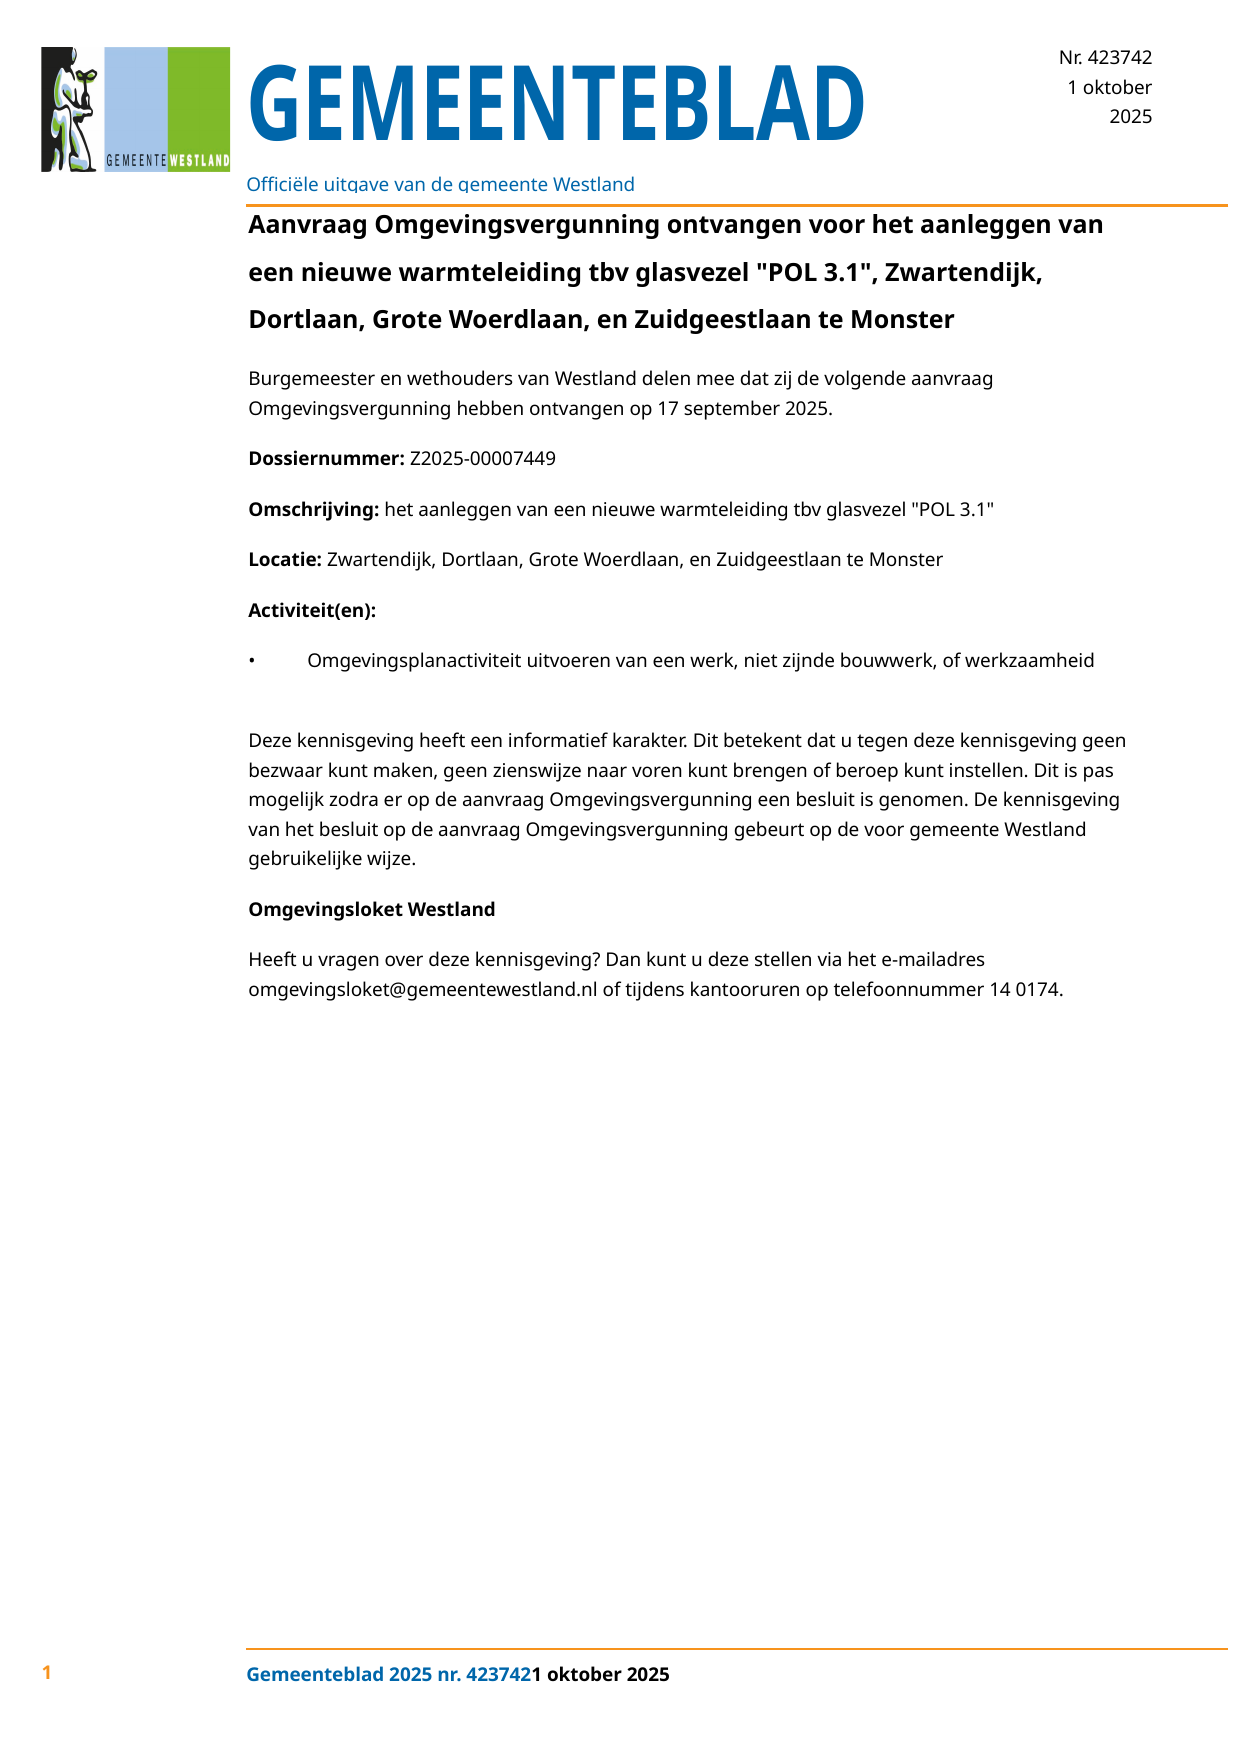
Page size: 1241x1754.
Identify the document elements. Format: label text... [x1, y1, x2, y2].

text Deze kennisgeving heeft een informatief karakter. Dit betekent dat u tegen deze kennisgeving geen bezwaar kunt maken, geen zienswijze naar voren kunt brengen of beroep kunt instellen. Dit is pas mogelijk zodra er op de aanvraag Omgevingsvergunning een besluit is genomen. De kennisgeving van het besluit op de aanvraag Omgevingsvergunning gebeurt op de voor gemeente Westland gebruikelijke wijze. [248, 727, 1152, 871]
text Locatie: Zwartendijk, Dortlaan, Grote Woerdlaan, en Zuidgeestlaan te Monster [248, 546, 1152, 572]
text Activiteit(en): [248, 597, 1152, 622]
text Burgemeester en wethouders van Westland delen mee dat zij de volgende aanvraag Omgevingsvergunning hebben ontvangen op 17 september 2025. [248, 366, 1152, 421]
text Omschrijving: het aanleggen van een nieuwe warmteleiding tbv glasvezel "POL 3.1" [248, 496, 1152, 522]
picture [41, 47, 231, 172]
text Omgevingsloket Westland [248, 896, 1152, 922]
text Heeft u vragen over deze kennisgeving? Dan kunt u deze stellen via het e-mailadres omgevingsloket@gemeentewestland.nl of tijdens kantooruren op telefoonnummer 14 0174. [248, 946, 1152, 1002]
text Dossiernummer: Z2025-00007449 [248, 446, 1152, 471]
list Omgevingsplanactiviteit uitvoeren van een werk, niet zijnde bouwwerk, of werkzaamheid [248, 647, 1152, 673]
text Aanvraag Omgevingsvergunning ontvangen voor het aanleggen van een nieuwe warmteleiding tbv glasvezel "POL 3.1", Zwartendijk, Dortlaan, Grote Woerdlaan, en Zuidgeestlaan te Monster [248, 207, 1152, 336]
